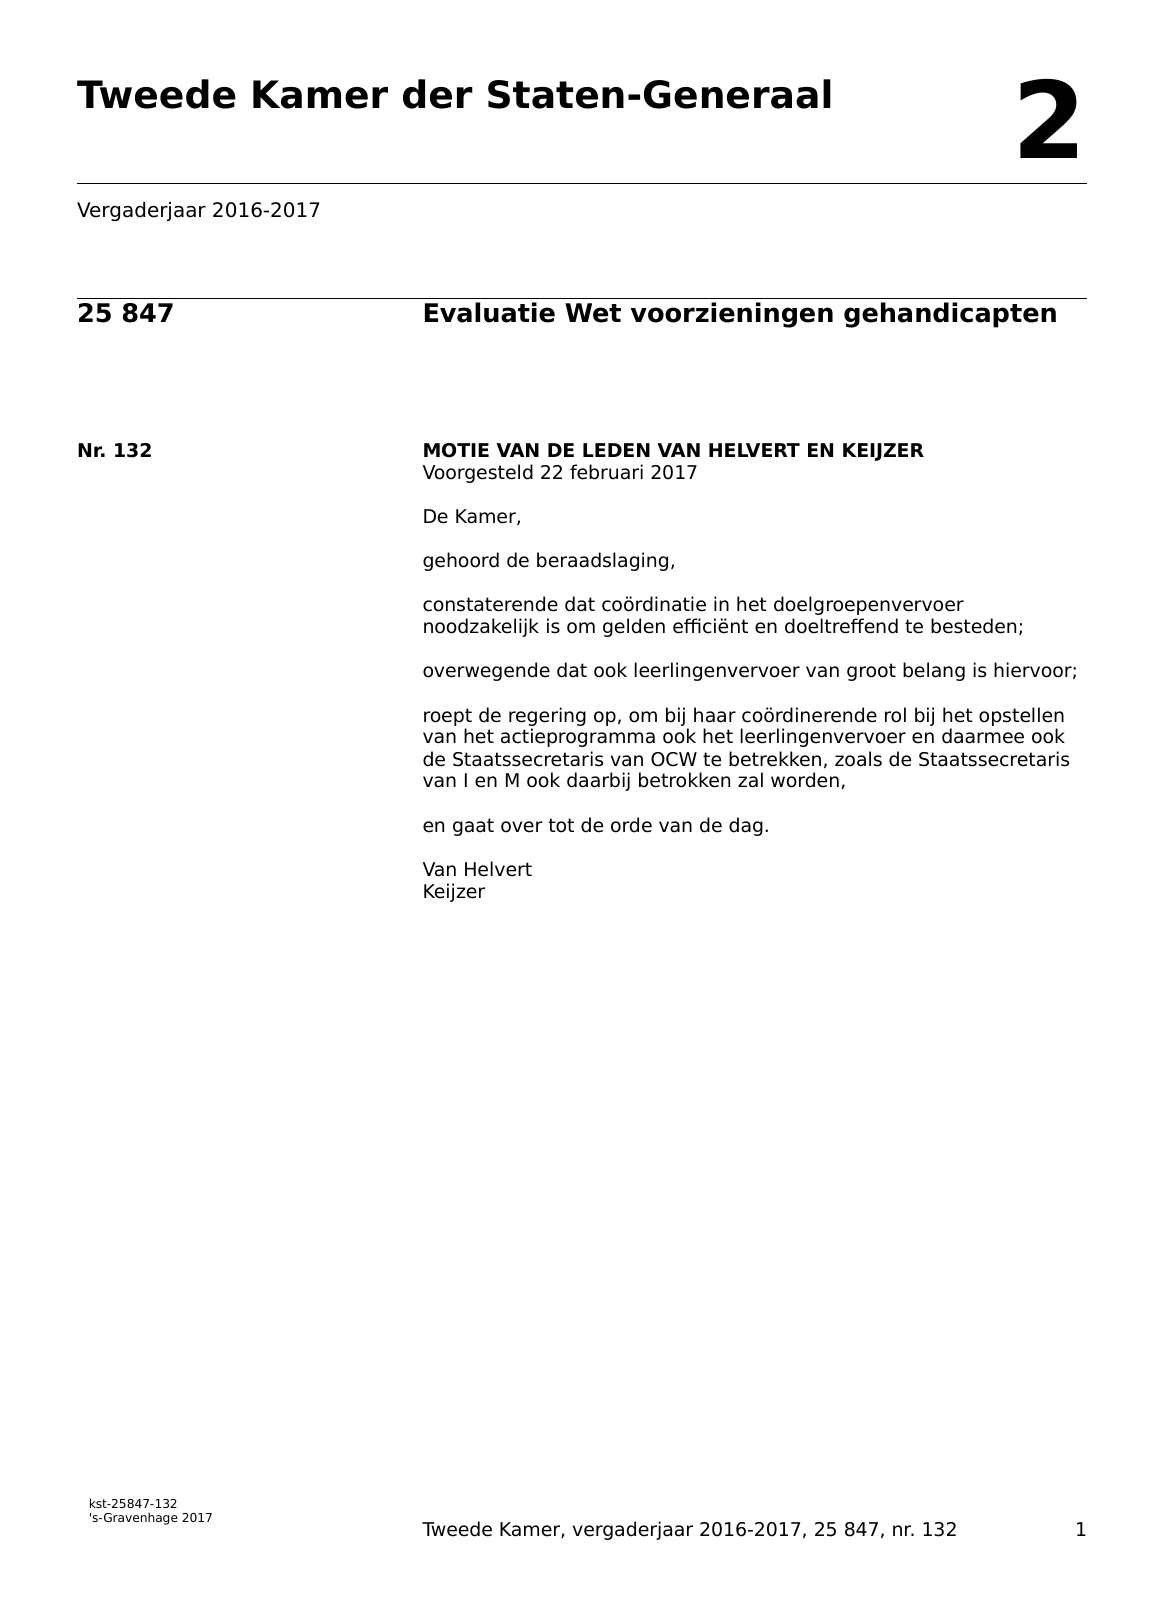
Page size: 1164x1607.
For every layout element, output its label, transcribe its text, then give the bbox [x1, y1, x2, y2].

table_cell Vergaderjaar 2016-2017 [77, 184, 1087, 298]
text Voorgesteld 22 februari 2017 [422, 462, 1087, 484]
text De Kamer, [422, 506, 1087, 528]
text en gaat over tot de orde van de dag. [422, 814, 1087, 837]
text Keijzer [422, 881, 1087, 903]
text 's-Gravenhage 2017 [88, 1511, 323, 1525]
subtitle Nr. 132 MOTIE VAN DE LEDEN VAN HELVERT EN KEIJZER [77, 440, 1087, 462]
text overwegende dat ook leerlingenvervoer van groot belang is hiervoor; [422, 660, 1087, 682]
text Van Helvert [422, 859, 1087, 881]
table_header 2 [886, 59, 1087, 183]
text roept de regering op, om bij haar coördinerende rol bij het opstellen van het actieprogramma ook het leerlingenvervoer en daarmee ook de Staatssecretaris van OCW te betrekken, zoals de Staatssecretaris van I en M ook daarbij betrokken zal worden, [422, 704, 1087, 792]
subtitle 25 847 Evaluatie Wet voorzieningen gehandicapten [77, 299, 1087, 329]
table_header Tweede Kamer der Staten-Generaal [77, 59, 886, 183]
text constaterende dat coördinatie in het doelgroepenvervoer noodzakelijk is om gelden efficiënt en doeltreffend te besteden; [422, 594, 1087, 638]
text gehoord de beraadslaging, [422, 550, 1087, 572]
text kst-25847-132 [88, 1497, 323, 1511]
